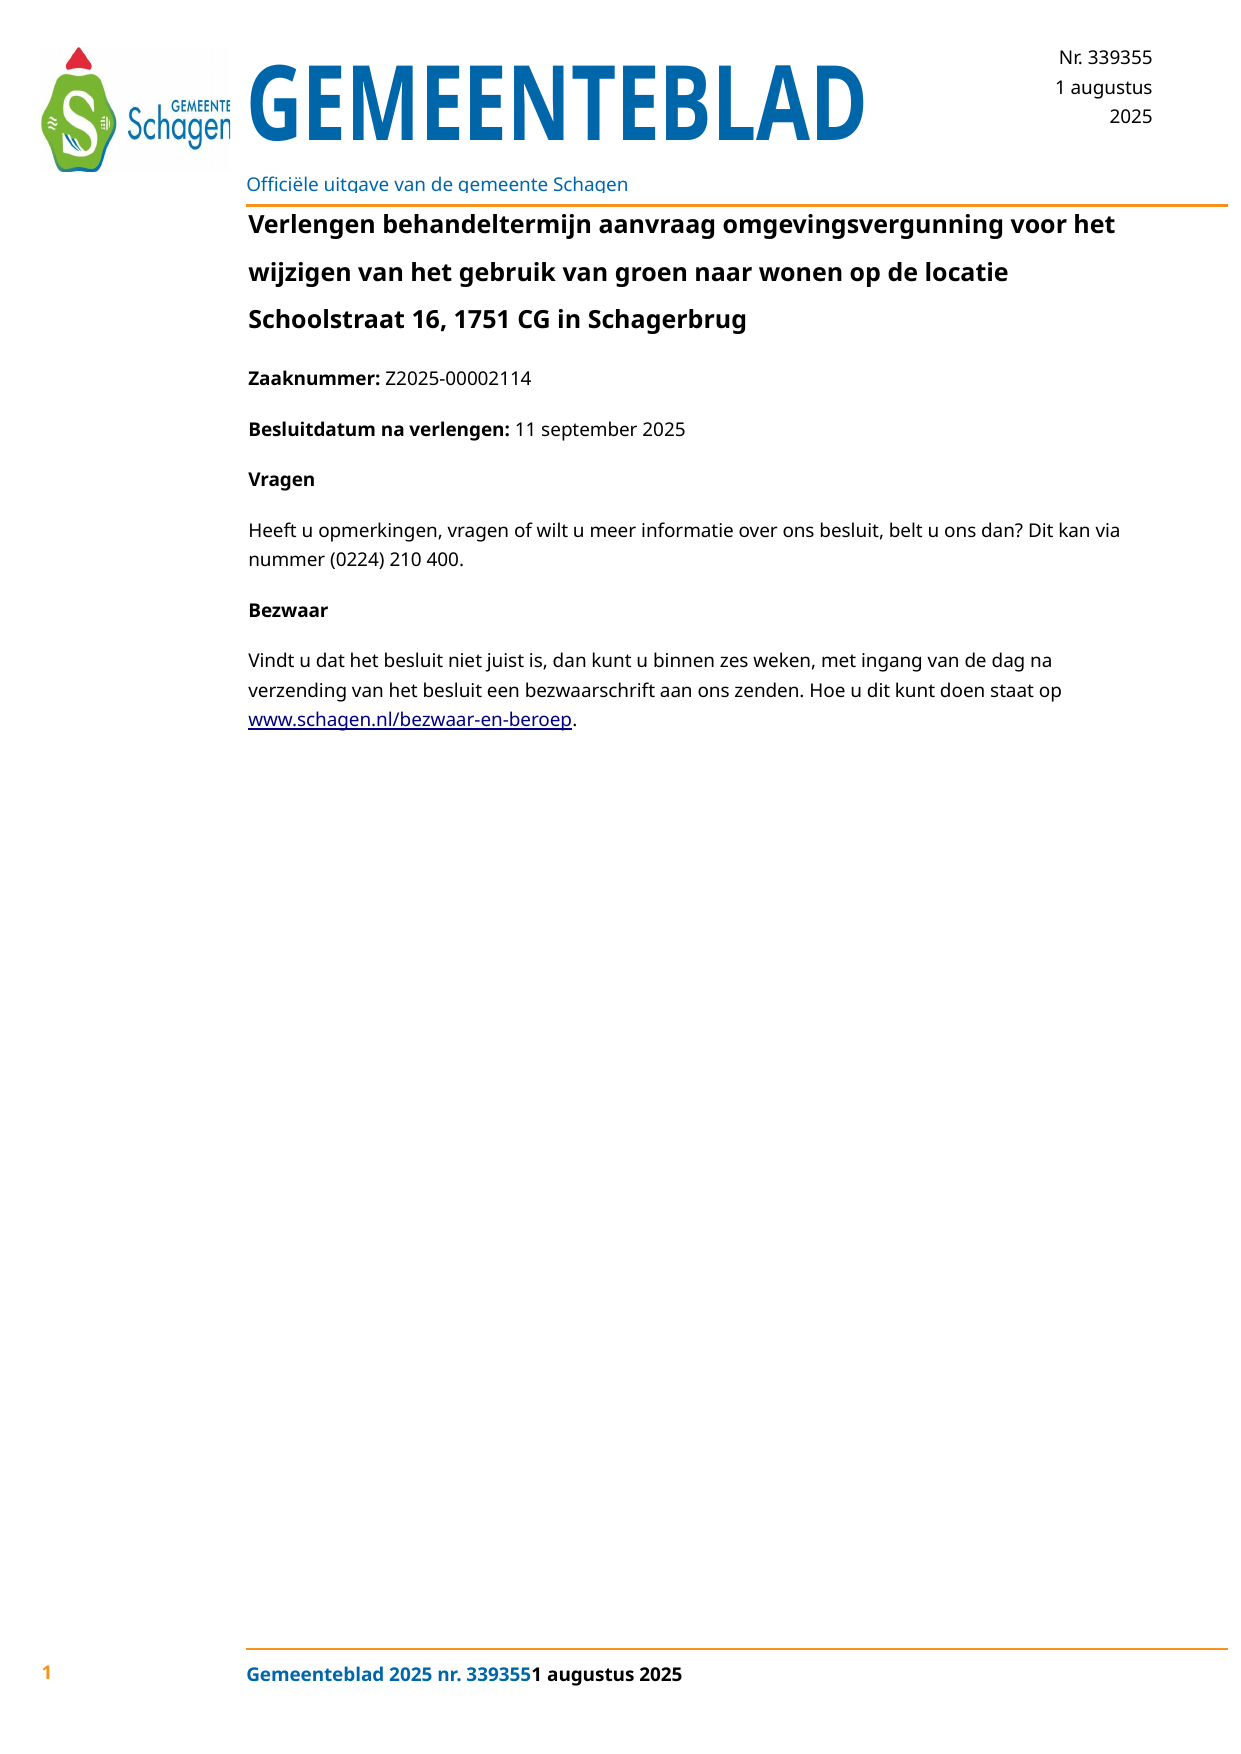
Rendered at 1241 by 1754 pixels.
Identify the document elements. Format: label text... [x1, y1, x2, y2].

text Bezwaar [248, 597, 1152, 622]
text Zaaknummer: Z2025-00002114 [248, 366, 1152, 391]
text Heeft u opmerkingen, vragen of wilt u meer informatie over ons besluit, belt u ons dan? Dit kan via nummer (0224) 210 400. [248, 517, 1152, 572]
picture [41, 47, 231, 172]
text Vragen [248, 466, 1152, 492]
text Besluitdatum na verlengen: 11 september 2025 [248, 416, 1152, 442]
text Vindt u dat het besluit niet juist is, dan kunt u binnen zes weken, met ingang van de dag na verzending van het besluit een bezwaarschrift aan ons zenden. Hoe u dit kunt doen staat op www.schagen.nl/bezwaar-en-beroep. [248, 647, 1152, 732]
text Verlengen behandeltermijn aanvraag omgevingsvergunning voor het wijzigen van het gebruik van groen naar wonen op de locatie Schoolstraat 16, 1751 CG in Schagerbrug [248, 207, 1152, 336]
